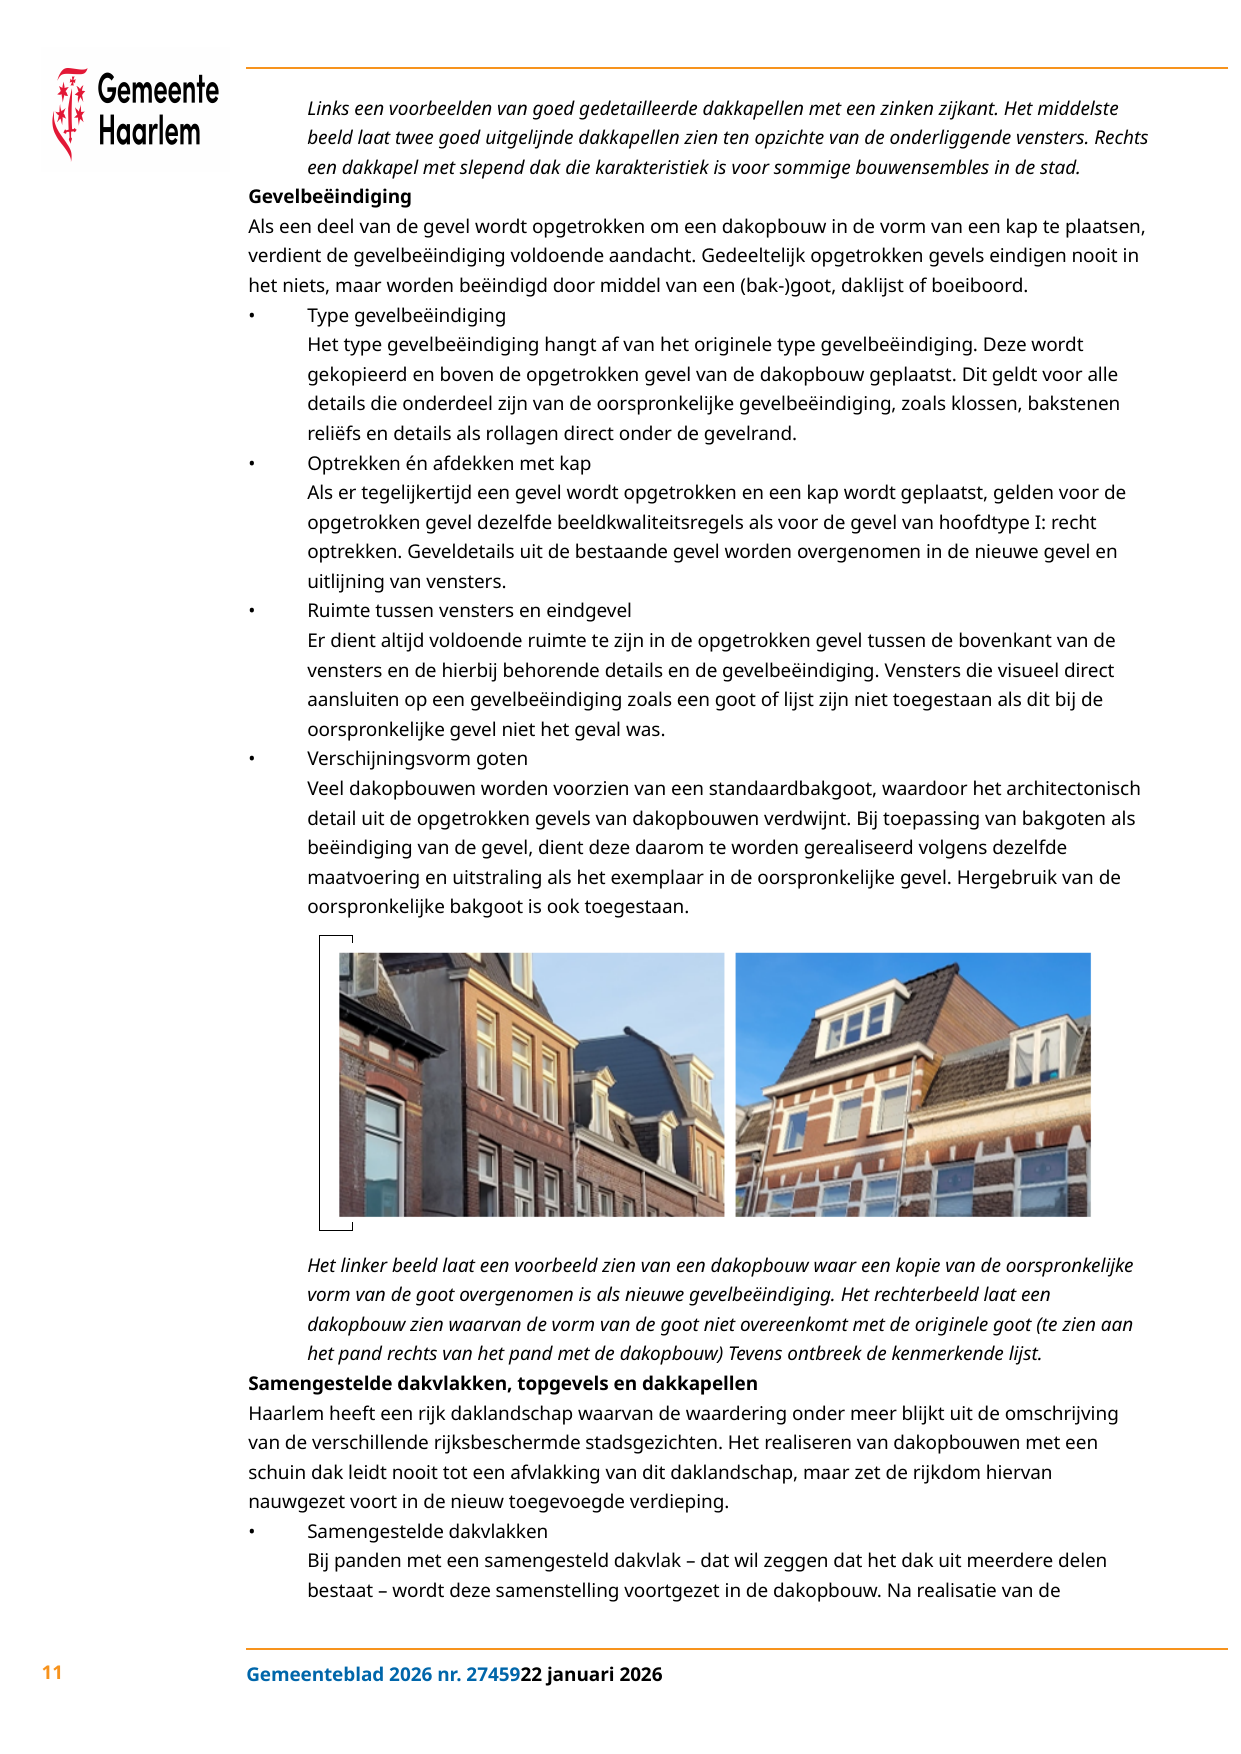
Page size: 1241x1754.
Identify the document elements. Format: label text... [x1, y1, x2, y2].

picture [327, 943, 1096, 1222]
list Het linker beeld laat een voorbeeld zien van een dakopbouw waar een kopie van de oorspronkelijke vorm van de goot overgenomen is als nieuwe gevelbeëindiging. Het rechterbeeld laat een dakopbouw zien waarvan de vorm van de goot niet overeenkomt met de originele goot (te zien aan het pand rechts van het pand met de dakopbouw) Tevens ontbreek de kenmerkende lijst. [248, 1252, 1152, 1366]
list Samengestelde dakvlakken [248, 1518, 1152, 1544]
text Samengestelde dakvlakken, topgevels en dakkapellen [248, 1370, 1152, 1396]
list Er dient altijd voldoende ruimte te zijn in de opgetrokken gevel tussen de bovenkant van de vensters en de hierbij behorende details en de gevelbeëindiging. Vensters die visueel direct aansluiten op een gevelbeëindiging zoals een goot of lijst zijn niet toegestaan als dit bij de oorspronkelijke gevel niet het geval was. [248, 627, 1152, 742]
list Ruimte tussen vensters en eindgevel [248, 598, 1152, 623]
list Bij panden met een samengesteld dakvlak – dat wil zeggen dat het dak uit meerdere delen bestaat – wordt deze samenstelling voortgezet in de dakopbouw. Na realisatie van de [248, 1548, 1152, 1603]
list Links een voorbeelden van goed gedetailleerde dakkapellen met een zinken zijkant. Het middelste beeld laat twee goed uitgelijnde dakkapellen zien ten opzichte van de onderliggende vensters. Rechts een dakkapel met slepend dak die karakteristiek is voor sommige bouwensembles in de stad. [248, 95, 1152, 180]
list Type gevelbeëindiging [248, 302, 1152, 328]
picture [41, 47, 231, 172]
text Haarlem heeft een rijk daklandschap waarvan de waardering onder meer blijkt uit de omschrijving van de verschillende rijksbeschermde stadsgezichten. Het realiseren van dakopbouwen met een schuin dak leidt nooit tot een afvlakking van dit daklandschap, maar zet de rijkdom hiervan nauwgezet voort in de nieuw toegevoegde verdieping. [248, 1400, 1152, 1514]
text Gevelbeëindiging [248, 183, 1152, 209]
text Als een deel van de gevel wordt opgetrokken om een dakopbouw in de vorm van een kap te plaatsen, verdient de gevelbeëindiging voldoende aandacht. Gedeeltelijk opgetrokken gevels eindigen nooit in het niets, maar worden beëindigd door middel van een (bak-)goot, daklijst of boeiboord. [248, 213, 1152, 298]
list Verschijningsvorm goten [248, 746, 1152, 771]
list Als er tegelijkertijd een gevel wordt opgetrokken en een kap wordt geplaatst, gelden voor de opgetrokken gevel dezelfde beeldkwaliteitsregels als voor de gevel van hoofdtype I: recht optrekken. Geveldetails uit de bestaande gevel worden overgenomen in de nieuwe gevel en uitlijning van vensters. [248, 479, 1152, 594]
list Veel dakopbouwen worden voorzien van een standaardbakgoot, waardoor het architectonisch detail uit de opgetrokken gevels van dakopbouwen verdwijnt. Bij toepassing van bakgoten als beëindiging van de gevel, dient deze daarom te worden gerealiseerd volgens dezelfde maatvoering en uitstraling als het exemplaar in de oorspronkelijke gevel. Hergebruik van de oorspronkelijke bakgoot is ook toegestaan. [248, 775, 1152, 919]
list Het type gevelbeëindiging hangt af van het originele type gevelbeëindiging. Deze wordt gekopieerd en boven de opgetrokken gevel van de dakopbouw geplaatst. Dit geldt voor alle details die onderdeel zijn van de oorspronkelijke gevelbeëindiging, zoals klossen, bakstenen reliëfs en details als rollagen direct onder de gevelrand. [248, 331, 1152, 446]
list Optrekken én afdekken met kap [248, 450, 1152, 476]
